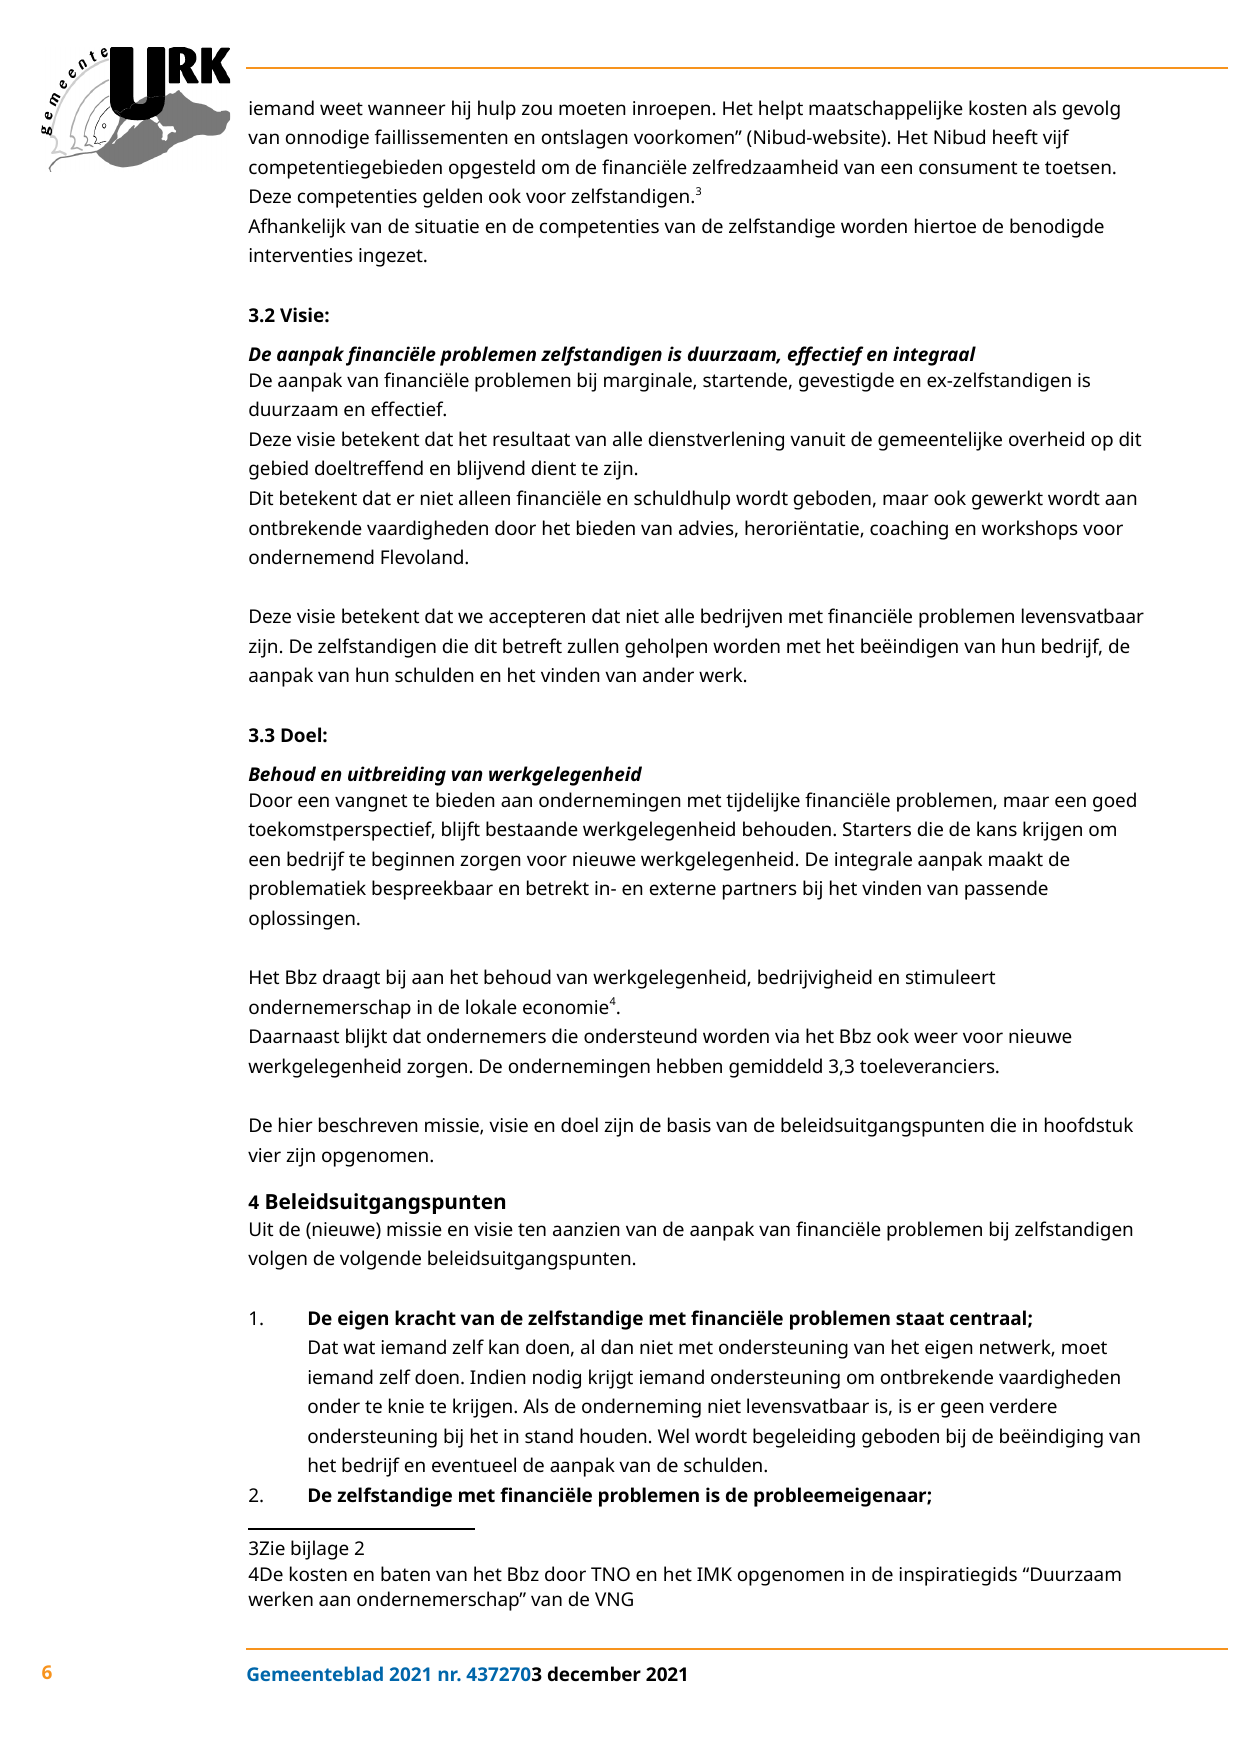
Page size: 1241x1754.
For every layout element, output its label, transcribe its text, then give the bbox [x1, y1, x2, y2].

text Daarnaast blijkt dat ondernemers die ondersteund worden via het Bbz ook weer voor nieuwe werkgelegenheid zorgen. De ondernemingen hebben gemiddeld 3,3 toeleveranciers. [248, 1023, 1152, 1079]
text Door een vangnet te bieden aan ondernemingen met tijdelijke financiële problemen, maar een goed toekomstperspectief, blijft bestaande werkgelegenheid behouden. Starters die de kans krijgen om een bedrijf te beginnen zorgen voor nieuwe werkgelegenheid. De integrale aanpak maakt de problematiek bespreekbaar en betrekt in- en externe partners bij het vinden van passende oplossingen. [248, 787, 1152, 931]
text iemand weet wanneer hij hulp zou moeten inroepen. Het helpt maatschappelijke kosten als gevolg van onnodige faillissementen en ontslagen voorkomen” (Nibud-website). Het Nibud heeft vijf competentiegebieden opgesteld om de financiële zelfredzaamheid van een consument te toetsen. Deze competenties gelden ook voor zelfstandigen. [248, 95, 1152, 209]
text Dit betekent dat er niet alleen financiële en schuldhulp wordt geboden, maar ook gewerkt wordt aan ontbrekende vaardigheden door het bieden van advies, heroriëntatie, coaching en workshops voor ondernemend Flevoland. [248, 485, 1152, 570]
text De aanpak van financiële problemen bij marginale, startende, gevestigde en ex-zelfstandigen is duurzaam en effectief. [248, 367, 1152, 422]
text Zie bijlage 2 [248, 1535, 1152, 1561]
text Het Bbz draagt bij aan het behoud van werkgelegenheid, bedrijvigheid en stimuleert ondernemerschap in de lokale economie. [248, 964, 1152, 1020]
text Deze visie betekent dat we accepteren dat niet alle bedrijven met financiële problemen levensvatbaar zijn. De zelfstandigen die dit betreft zullen geholpen worden met het beëindigen van hun bedrijf, de aanpak van hun schulden en het vinden van ander werk. [248, 603, 1152, 688]
list De eigen kracht van de zelfstandige met financiële problemen staat centraal; [248, 1305, 1152, 1330]
text De kosten en baten van het Bbz door TNO en het IMK opgenomen in de inspiratiegids “Duurzaam werken aan ondernemerschap” van de VNG [248, 1561, 1152, 1612]
text 3.2 Visie: [248, 302, 1152, 328]
text 3.3 Doel: [248, 722, 1152, 748]
text De aanpak financiële problemen zelfstandigen is duurzaam, effectief en integraal [248, 341, 1152, 367]
text Deze visie betekent dat het resultaat van alle dienstverlening vanuit de gemeentelijke overheid op dit gebied doeltreffend en blijvend dient te zijn. [248, 426, 1152, 481]
picture [41, 47, 231, 172]
list Dat wat iemand zelf kan doen, al dan niet met ondersteuning van het eigen netwerk, moet iemand zelf doen. Indien nodig krijgt iemand ondersteuning om ontbrekende vaardigheden onder te knie te krijgen. Als de onderneming niet levensvatbaar is, is er geen verdere ondersteuning bij het in stand houden. Wel wordt begeleiding geboden bij de beëindiging van het bedrijf en eventueel de aanpak van de schulden. [248, 1334, 1152, 1478]
text 4 Beleidsuitgangspunten [248, 1187, 1152, 1216]
text Uit de (nieuwe) missie en visie ten aanzien van de aanpak van financiële problemen bij zelfstandigen volgen de volgende beleidsuitgangspunten. [248, 1216, 1152, 1271]
text Behoud en uitbreiding van werkgelegenheid [248, 761, 1152, 787]
list De zelfstandige met financiële problemen is de probleemeigenaar; [248, 1482, 1152, 1508]
text Afhankelijk van de situatie en de competenties van de zelfstandige worden hiertoe de benodigde interventies ingezet. [248, 213, 1152, 268]
text De hier beschreven missie, visie en doel zijn de basis van de beleidsuitgangspunten die in hoofdstuk vier zijn opgenomen. [248, 1112, 1152, 1168]
